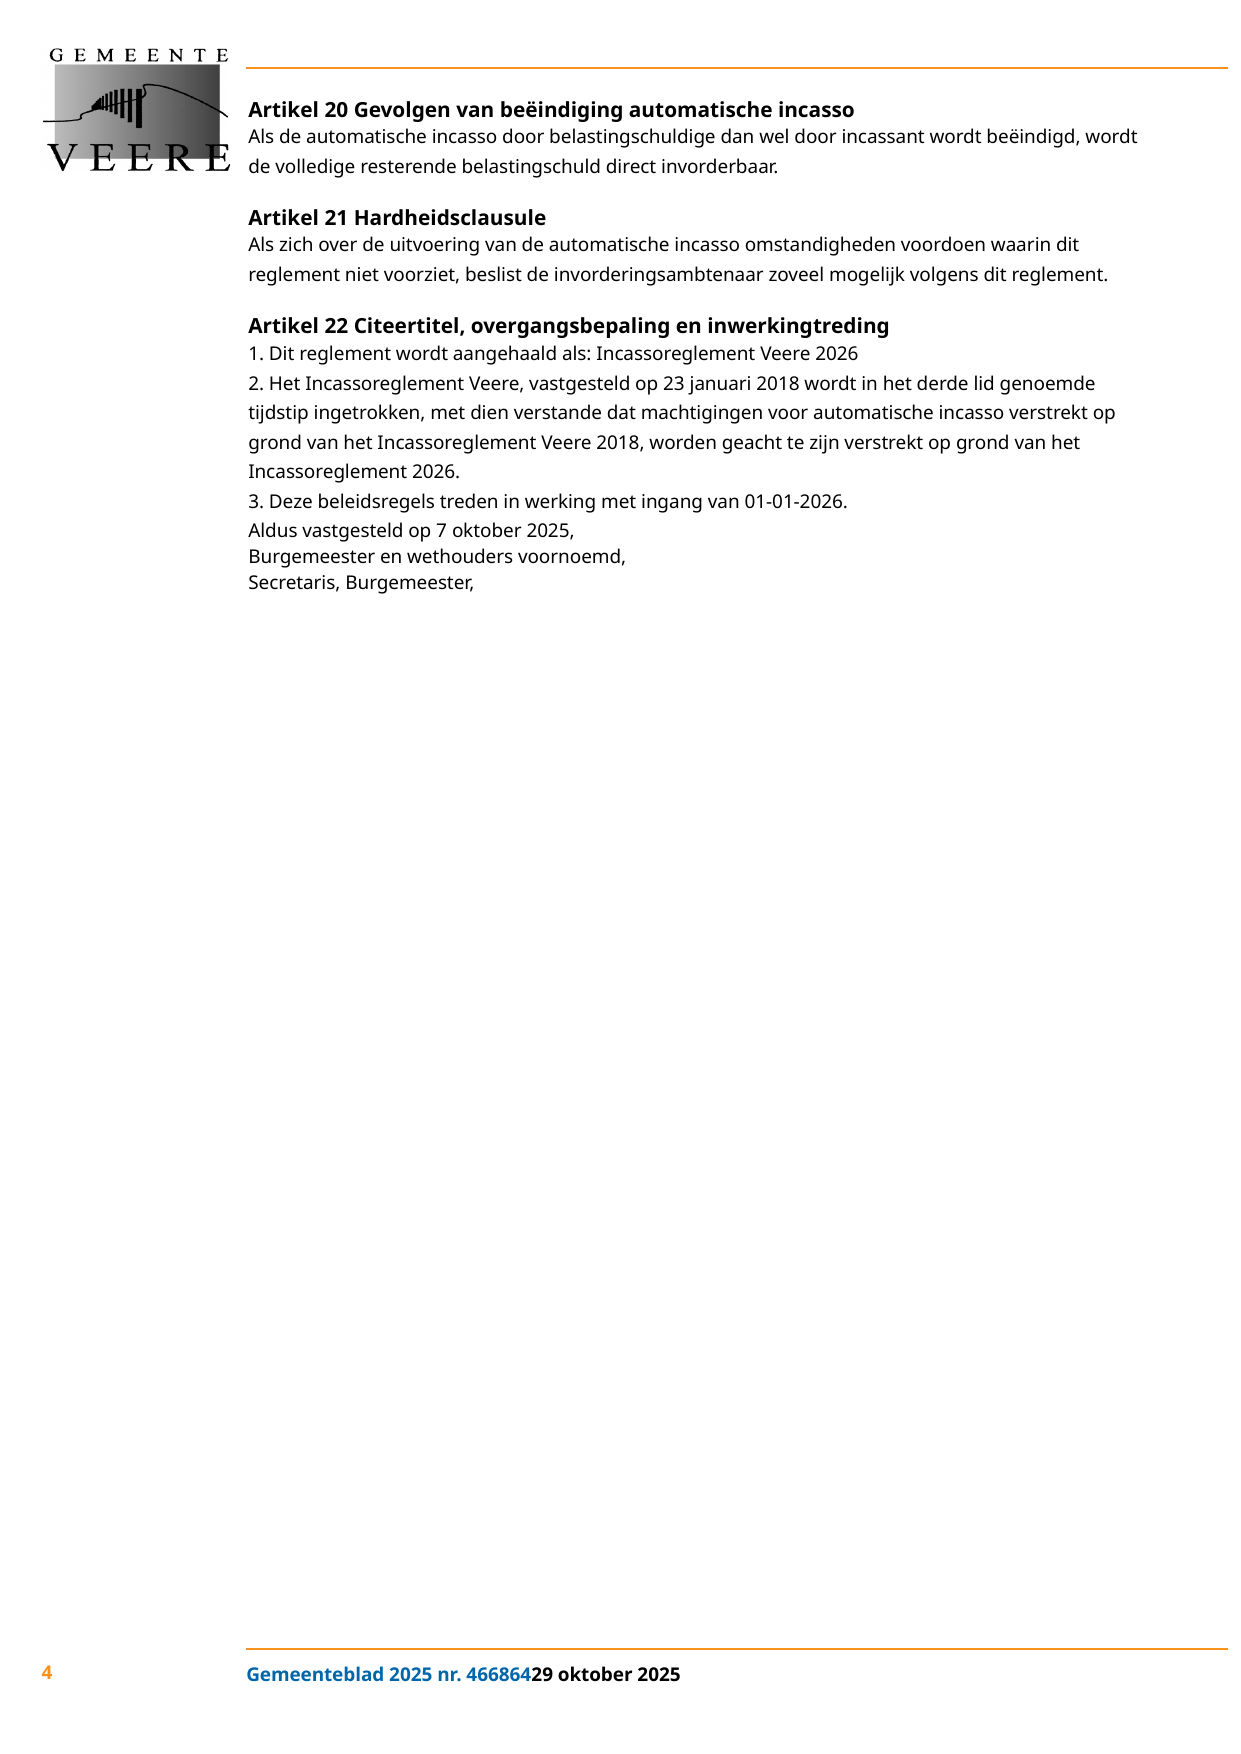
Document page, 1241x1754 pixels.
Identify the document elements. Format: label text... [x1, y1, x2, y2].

text Artikel 21 Hardheidsclausule [248, 203, 1152, 232]
text Artikel 20 Gevolgen van beëindiging automatische incasso [248, 95, 1152, 123]
text 2. Het Incassoreglement Veere, vastgesteld op 23 januari 2018 wordt in het derde lid genoemde tijdstip ingetrokken, met dien verstande dat machtigingen voor automatische incasso verstrekt op grond van het Incassoreglement Veere 2018, worden geacht te zijn verstrekt op grond van het Incassoreglement 2026. [248, 370, 1152, 484]
text Secretaris, Burgemeester, [248, 569, 1152, 595]
text 3. Deze beleidsregels treden in werking met ingang van 01-01-2026. [248, 488, 1152, 514]
text Aldus vastgesteld op 7 oktober 2025, [248, 518, 1152, 543]
text 1. Dit reglement wordt aangehaald als: Incassoreglement Veere 2026 [248, 340, 1152, 366]
text Als de automatische incasso door belastingschuldige dan wel door incassant wordt beëindigd, wordt de volledige resterende belastingschuld direct invorderbaar. [248, 123, 1152, 178]
text Burgemeester en wethouders voornoemd, [248, 543, 1152, 569]
text Als zich over de uitvoering van de automatische incasso omstandigheden voordoen waarin dit reglement niet voorziet, beslist de invorderingsambtenaar zoveel mogelijk volgens dit reglement. [248, 232, 1152, 287]
picture [41, 47, 231, 172]
text Artikel 22 Citeertitel, overgangsbepaling en inwerkingtreding [248, 312, 1152, 340]
